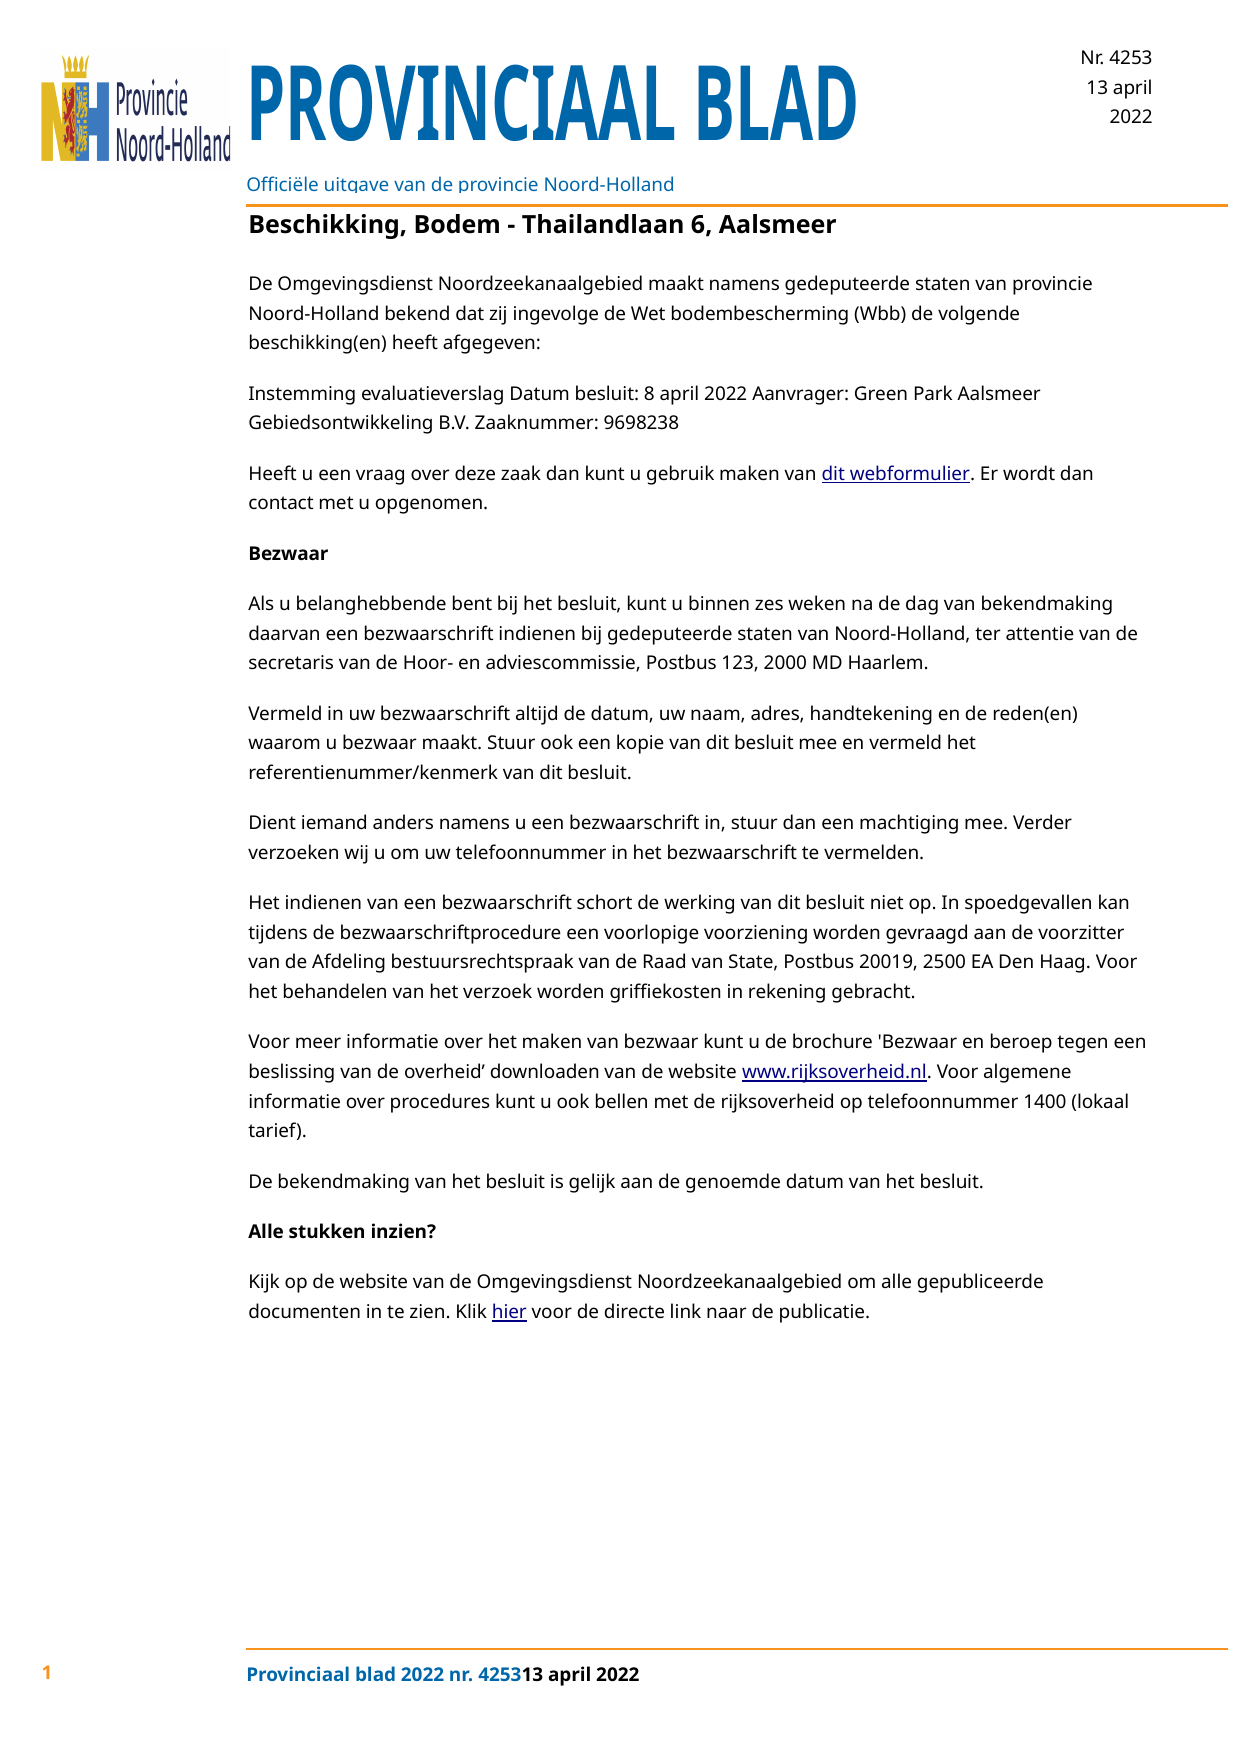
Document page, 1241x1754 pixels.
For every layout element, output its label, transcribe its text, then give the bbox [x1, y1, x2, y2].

text Heeft u een vraag over deze zaak dan kunt u gebruik maken van dit webformulier. Er wordt dan contact met u opgenomen. [248, 460, 1152, 515]
text Als u belanghebbende bent bij het besluit, kunt u binnen zes weken na de dag van bekendmaking daarvan een bezwaarschrift indienen bij gedeputeerde staten van Noord-Holland, ter attentie van de secretaris van de Hoor- en adviescommissie, Postbus 123, 2000 MD Haarlem. [248, 590, 1152, 675]
text De bekendmaking van het besluit is gelijk aan de genoemde datum van het besluit. [248, 1168, 1152, 1193]
picture [41, 47, 231, 172]
text Alle stukken inzien? [248, 1218, 1152, 1244]
text Voor meer informatie over het maken van bezwaar kunt u de brochure 'Bezwaar en beroep tegen een beslissing van de overheid’ downloaden van de website www.rijksoverheid.nl. Voor algemene informatie over procedures kunt u ook bellen met de rijksoverheid op telefoonnummer 1400 (lokaal tarief). [248, 1029, 1152, 1143]
text Kijk op de website van de Omgevingsdienst Noordzeekanaalgebied om alle gepubliceerde documenten in te zien. Klik hier voor de directe link naar de publicatie. [248, 1269, 1152, 1324]
text De Omgevingsdienst Noordzeekanaalgebied maakt namens gedeputeerde staten van provincie Noord-Holland bekend dat zij ingevolge de Wet bodembescherming (Wbb) de volgende beschikking(en) heeft afgegeven: [248, 270, 1152, 355]
text Dient iemand anders namens u een bezwaarschrift in, stuur dan een machtiging mee. Verder verzoeken wij u om uw telefoonnummer in het bezwaarschrift te vermelden. [248, 809, 1152, 865]
text Bezwaar [248, 540, 1152, 566]
text Vermeld in uw bezwaarschrift altijd de datum, uw naam, adres, handtekening en de reden(en) waarom u bezwaar maakt. Stuur ook een kopie van dit besluit mee en vermeld het referentienummer/kenmerk van dit besluit. [248, 700, 1152, 785]
text Beschikking, Bodem - Thailandlaan 6, Aalsmeer [248, 207, 1152, 241]
text Het indienen van een bezwaarschrift schort de werking van dit besluit niet op. In spoedgevallen kan tijdens de bezwaarschriftprocedure een voorlopige voorziening worden gevraagd aan de voorzitter van de Afdeling bestuursrechtspraak van de Raad van State, Postbus 20019, 2500 EA Den Haag. Voor het behandelen van het verzoek worden griffiekosten in rekening gebracht. [248, 889, 1152, 1004]
text Instemming evaluatieverslag Datum besluit: 8 april 2022 Aanvrager: Green Park Aalsmeer Gebiedsontwikkeling B.V. Zaaknummer: 9698238 [248, 380, 1152, 435]
